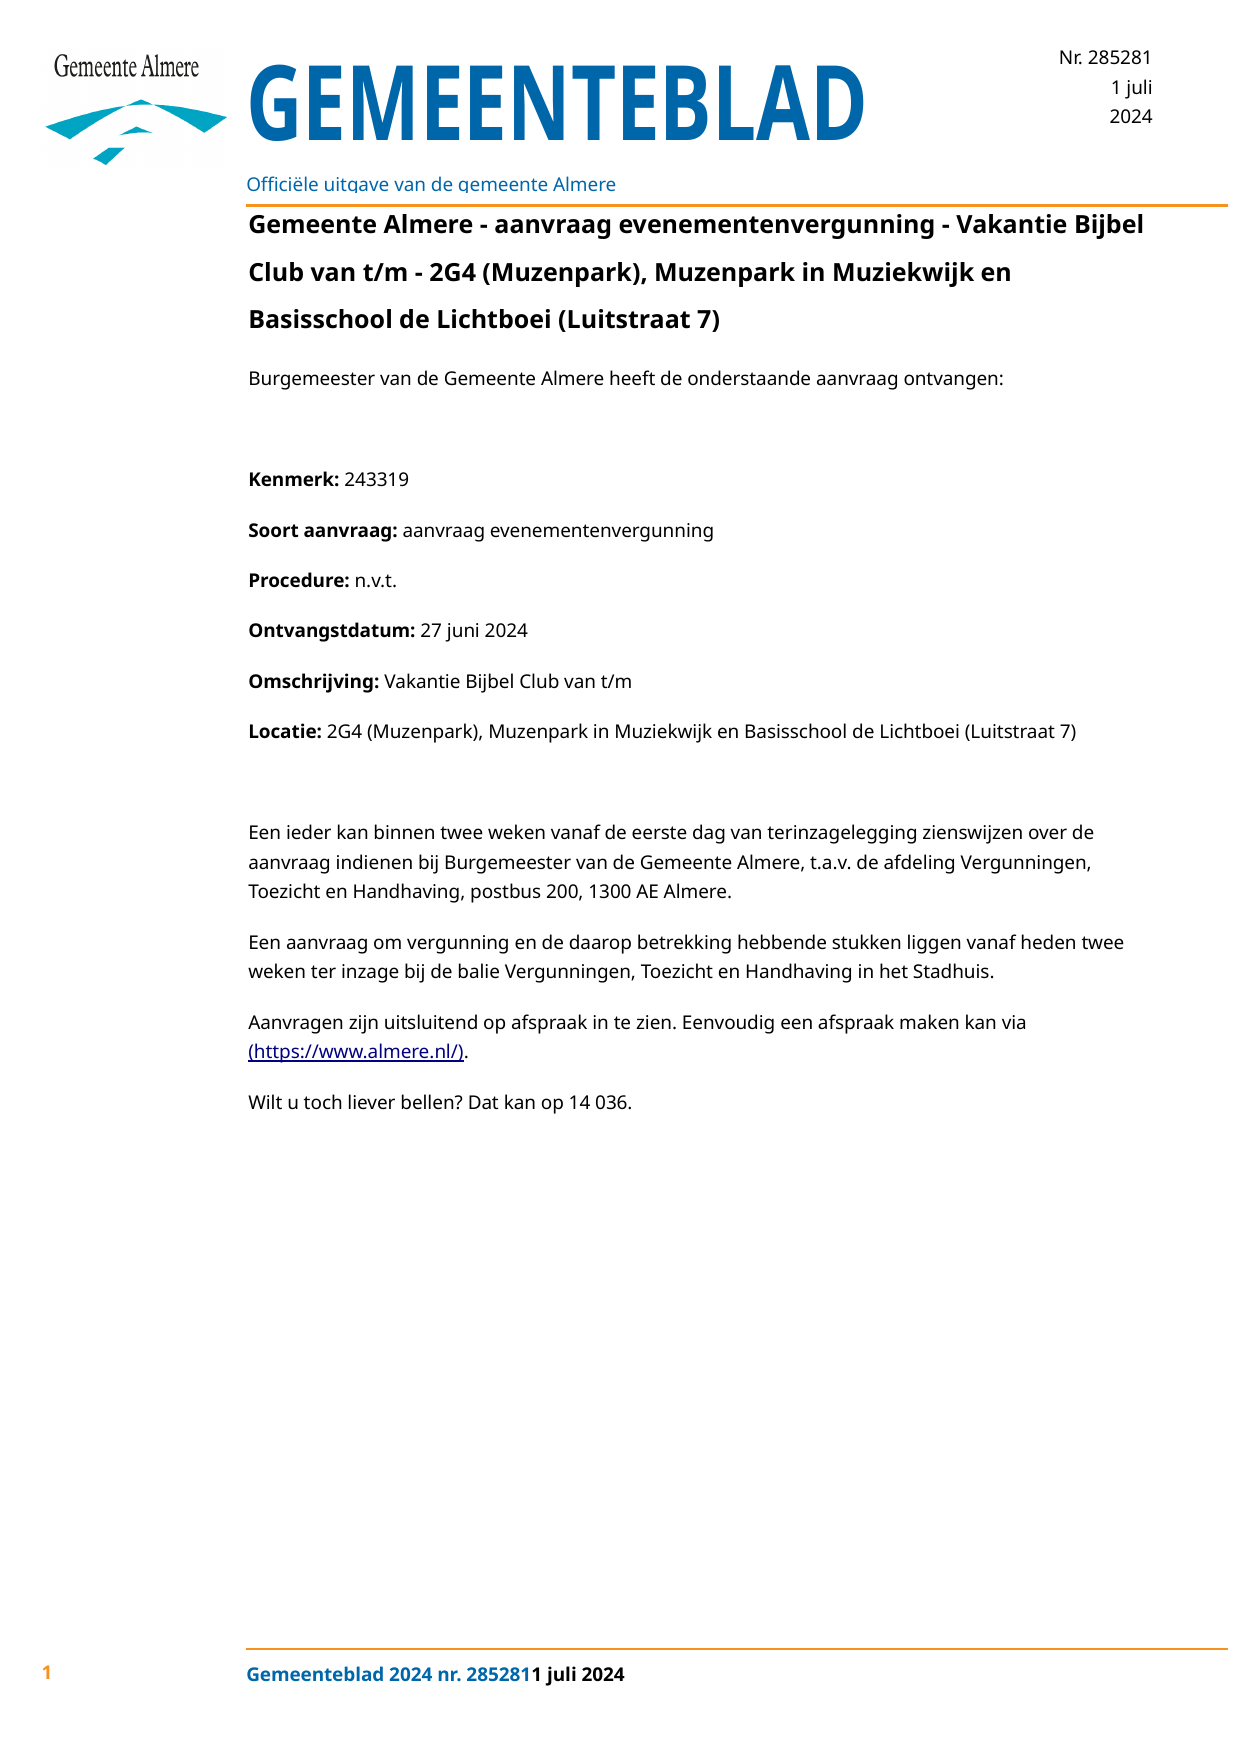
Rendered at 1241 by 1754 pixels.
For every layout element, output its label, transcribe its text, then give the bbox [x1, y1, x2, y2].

text Een aanvraag om vergunning en de daarop betrekking hebbende stukken liggen vanaf heden twee weken ter inzage bij de balie Vergunningen, Toezicht en Handhaving in het Stadhuis. [248, 929, 1152, 984]
picture [41, 47, 231, 172]
text Procedure: n.v.t. [248, 567, 1152, 593]
text Locatie: 2G4 (Muzenpark), Muzenpark in Muziekwijk en Basisschool de Lichtboei (Luitstraat 7) [248, 718, 1152, 744]
text Kenmerk: 243319 [248, 466, 1152, 492]
text Burgemeester van de Gemeente Almere heeft de onderstaande aanvraag ontvangen: [248, 366, 1152, 391]
text Aanvragen zijn uitsluitend op afspraak in te zien. Eenvoudig een afspraak maken kan via (https://www.almere.nl/). [248, 1009, 1152, 1064]
text Gemeente Almere - aanvraag evenementenvergunning - Vakantie Bijbel Club van t/m - 2G4 (Muzenpark), Muzenpark in Muziekwijk en Basisschool de Lichtboei (Luitstraat 7) [248, 207, 1152, 336]
text Ontvangstdatum: 27 juni 2024 [248, 618, 1152, 643]
text Soort aanvraag: aanvraag evenementenvergunning [248, 517, 1152, 542]
text Wilt u toch liever bellen? Dat kan op 14 036. [248, 1089, 1152, 1114]
text Omschrijving: Vakantie Bijbel Club van t/m [248, 668, 1152, 694]
text Een ieder kan binnen twee weken vanaf de eerste dag van terinzagelegging zienswijzen over de aanvraag indienen bij Burgemeester van de Gemeente Almere, t.a.v. de afdeling Vergunningen, Toezicht en Handhaving, postbus 200, 1300 AE Almere. [248, 819, 1152, 904]
